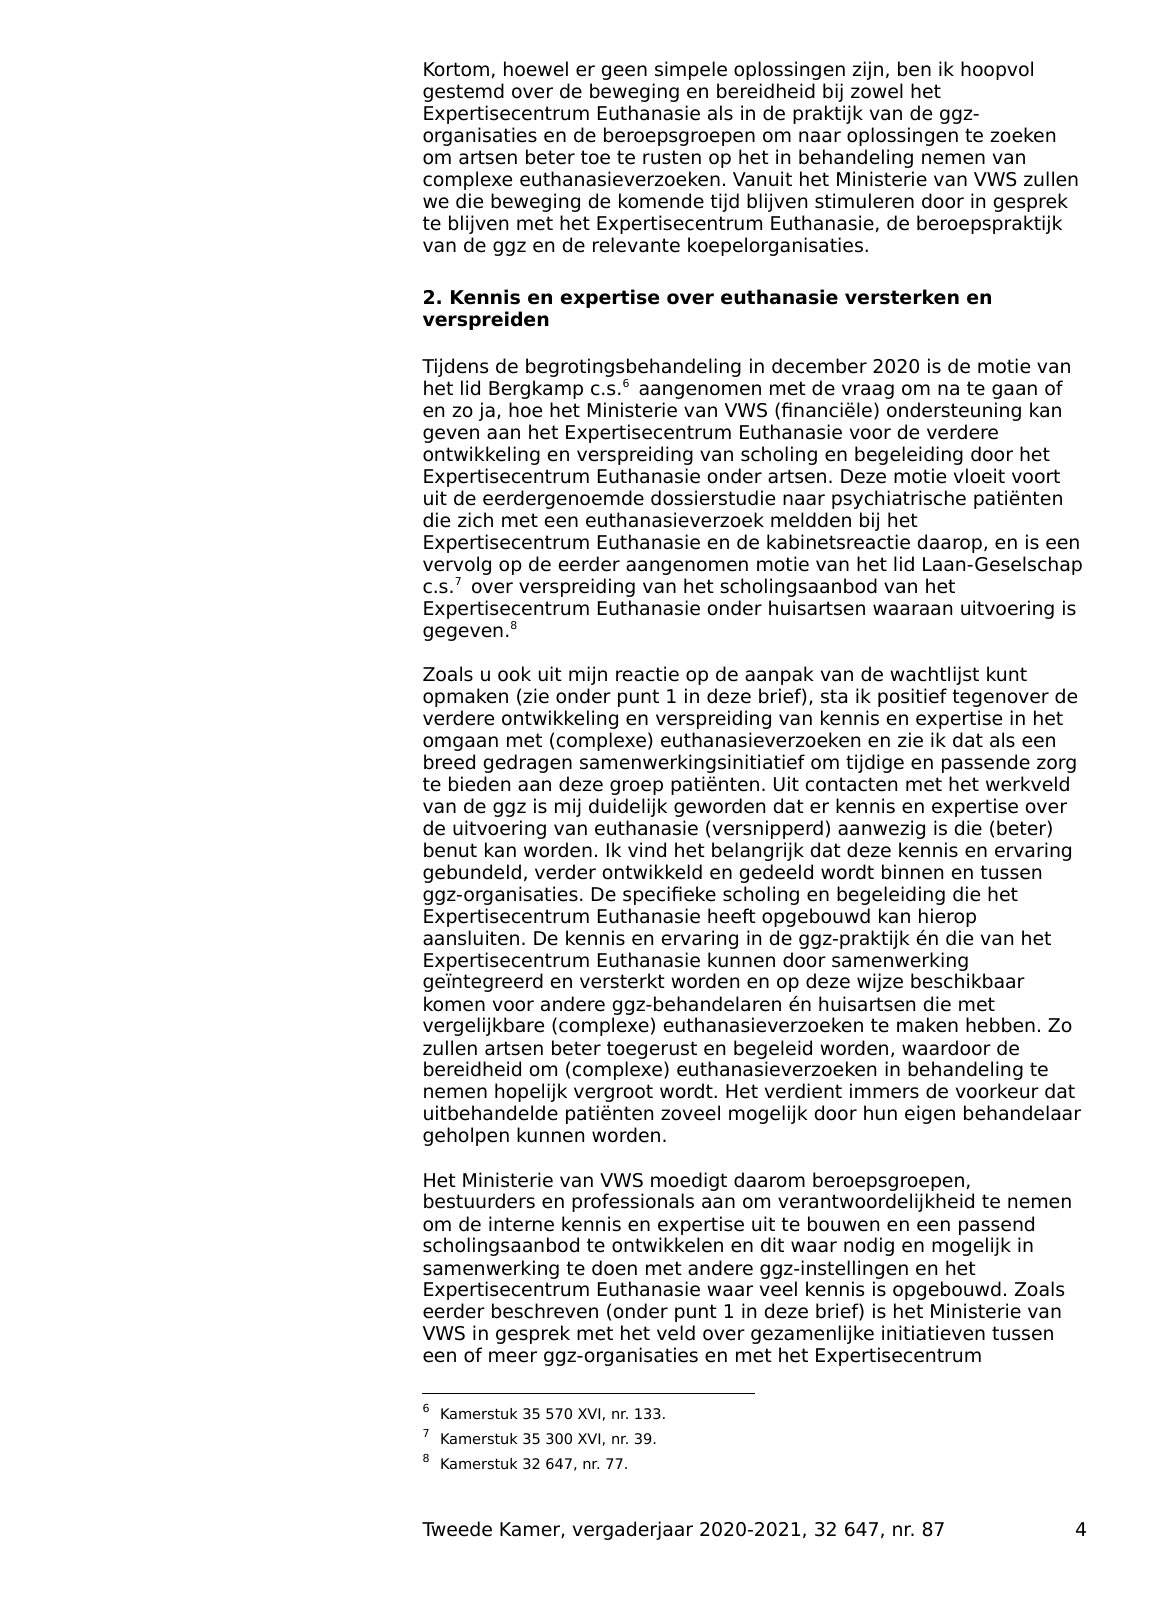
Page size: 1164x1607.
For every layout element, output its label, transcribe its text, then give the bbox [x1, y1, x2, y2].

text Zoals u ook uit mijn reactie op de aanpak van de wachtlijst kunt opmaken (zie onder punt 1 in deze brief), sta ik positief tegenover de verdere ontwikkeling en verspreiding van kennis en expertise in het omgaan met (complexe) euthanasieverzoeken en zie ik dat als een breed gedragen samenwerkingsinitiatief om tijdige en passende zorg te bieden aan deze groep patiënten. Uit contacten met het werkveld van de ggz is mij duidelijk geworden dat er kennis en expertise over de uitvoering van euthanasie (versnipperd) aanwezig is die (beter) benut kan worden. Ik vind het belangrijk dat deze kennis en ervaring gebundeld, verder ontwikkeld en gedeeld wordt binnen en tussen ggz-organisaties. De specifieke scholing en begeleiding die het Expertisecentrum Euthanasie heeft opgebouwd kan hierop aansluiten. De kennis en ervaring in de ggz-praktijk én die van het Expertisecentrum Euthanasie kunnen door samenwerking geïntegreerd en versterkt worden en op deze wijze beschikbaar komen voor andere ggz-behandelaren én huisartsen die met vergelijkbare (complexe) euthanasieverzoeken te maken hebben. Zo zullen artsen beter toegerust en begeleid worden, waardoor de bereidheid om (complexe) euthanasieverzoeken in behandeling te nemen hopelijk vergroot wordt. Het verdient immers de voorkeur dat uitbehandelde patiënten zoveel mogelijk door hun eigen behandelaar geholpen kunnen worden. [422, 664, 1087, 1147]
text Kamerstuk 35 300 XVI, nr. 39. [422, 1427, 1087, 1449]
text Kamerstuk 32 647, nr. 77. [422, 1452, 1087, 1474]
subtitle 2. Kennis en expertise over euthanasie versterken en verspreiden [422, 287, 1087, 331]
text Kortom, hoewel er geen simpele oplossingen zijn, ben ik hoopvol gestemd over de beweging en bereidheid bij zowel het Expertisecentrum Euthanasie als in de praktijk van de ggz-organisaties en de beroepsgroepen om naar oplossingen te zoeken om artsen beter toe te rusten op het in behandeling nemen van complexe euthanasieverzoeken. Vanuit het Ministerie van VWS zullen we die beweging de komende tijd blijven stimuleren door in gesprek te blijven met het Expertisecentrum Euthanasie, de beroepspraktijk van de ggz en de relevante koepelorganisaties. [422, 59, 1087, 257]
text Tijdens de begrotingsbehandeling in december 2020 is de motie van het lid Bergkamp c.s. aangenomen met de vraag om na te gaan of en zo ja, hoe het Ministerie van VWS (financiële) ondersteuning kan geven aan het Expertisecentrum Euthanasie voor de verdere ontwikkeling en verspreiding van scholing en begeleiding door het Expertisecentrum Euthanasie onder artsen. Deze motie vloeit voort uit de eerdergenoemde dossierstudie naar psychiatrische patiënten die zich met een euthanasieverzoek meldden bij het Expertisecentrum Euthanasie en de kabinetsreactie daarop, en is een vervolg op de eerder aangenomen motie van het lid Laan-Geselschap c.s. over verspreiding van het scholingsaanbod van het Expertisecentrum Euthanasie onder huisartsen waaraan uitvoering is gegeven. [422, 356, 1087, 642]
text Kamerstuk 35 570 XVI, nr. 133. [422, 1402, 1087, 1424]
text Het Ministerie van VWS moedigt daarom beroepsgroepen, bestuurders en professionals aan om verantwoordelijkheid te nemen om de interne kennis en expertise uit te bouwen en een passend scholingsaanbod te ontwikkelen en dit waar nodig en mogelijk in samenwerking te doen met andere ggz-instellingen en het Expertisecentrum Euthanasie waar veel kennis is opgebouwd. Zoals eerder beschreven (onder punt 1 in deze brief) is het Ministerie van VWS in gesprek met het veld over gezamenlijke initiatieven tussen een of meer ggz-organisaties en met het Expertisecentrum [422, 1169, 1087, 1367]
